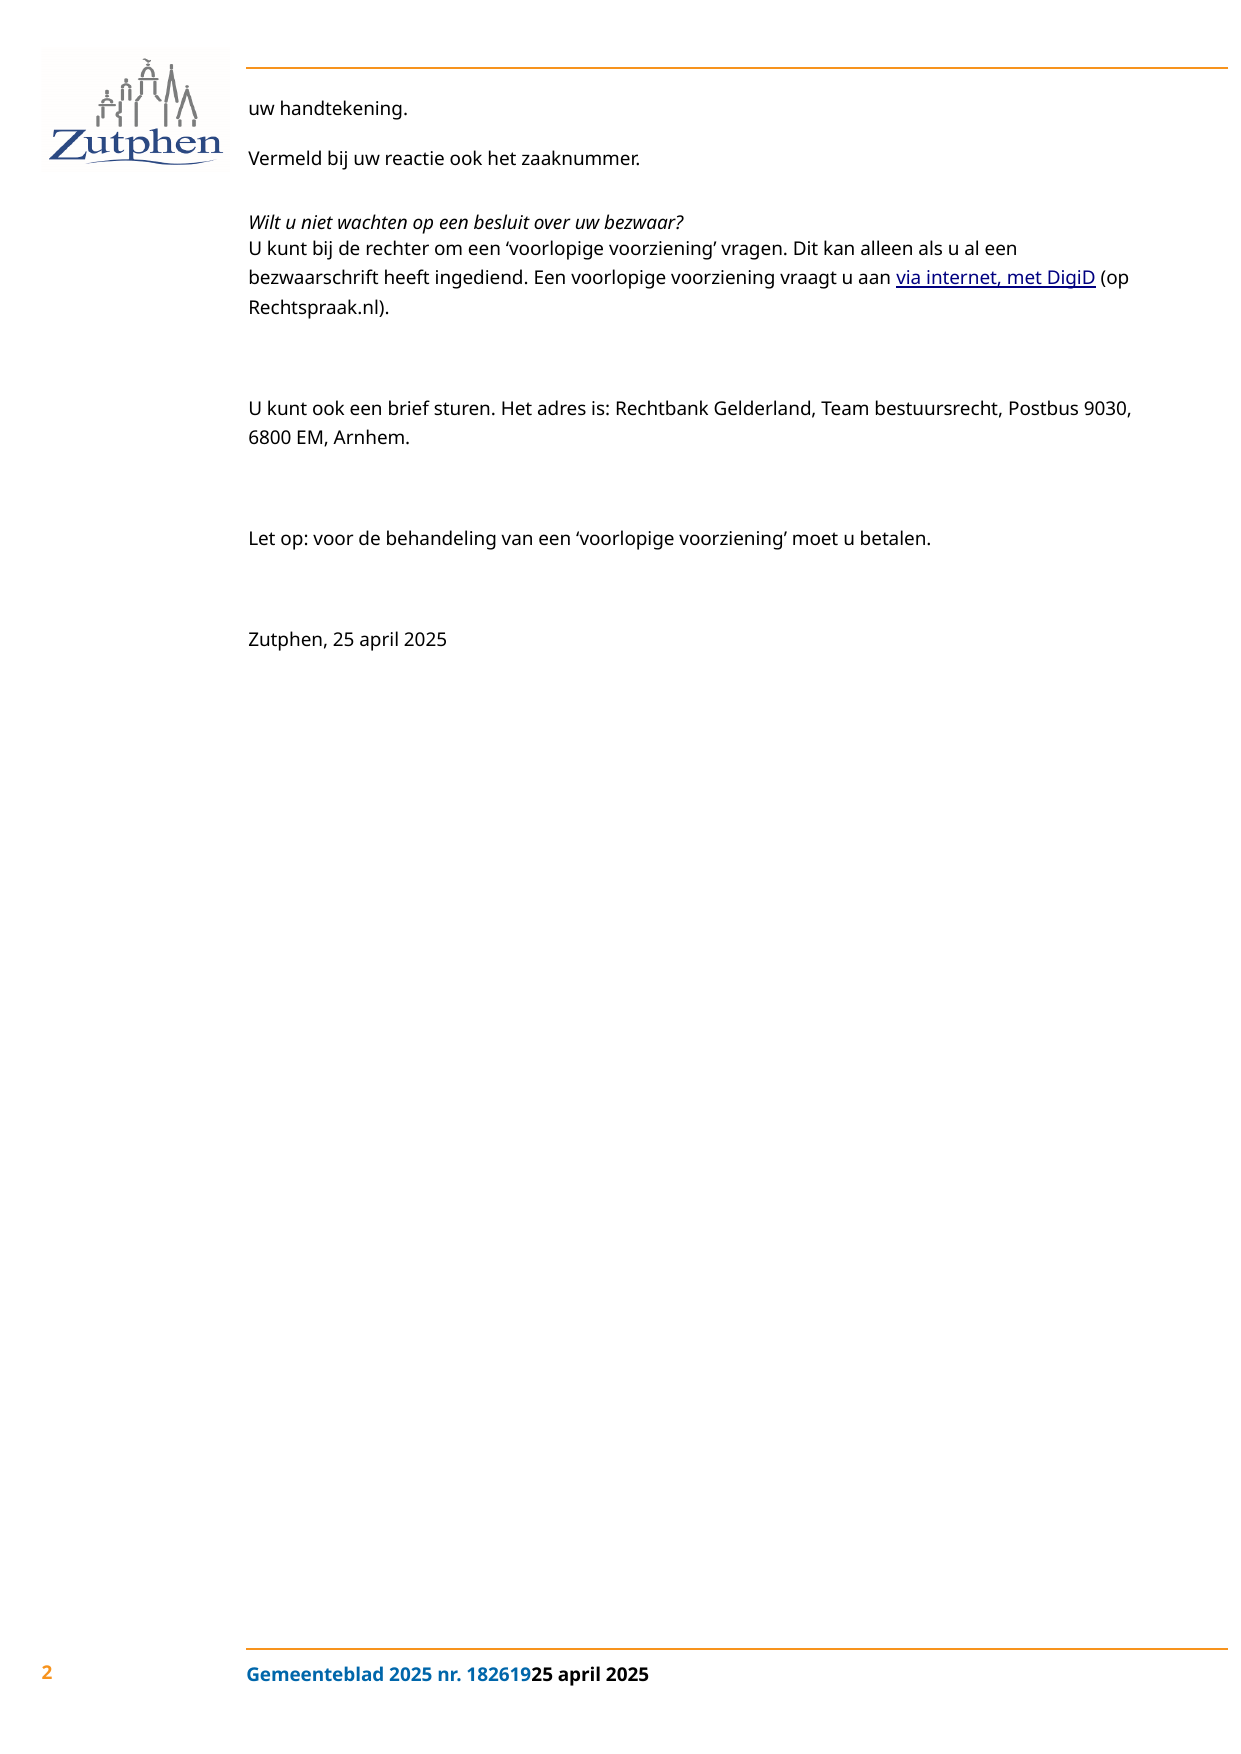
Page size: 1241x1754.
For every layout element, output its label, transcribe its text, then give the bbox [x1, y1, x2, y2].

text Let op: voor de behandeling van een ‘voorlopige voorziening’ moet u betalen. [248, 525, 1152, 551]
text U kunt bij de rechter om een ‘voorlopige voorziening’ vragen. Dit kan alleen als u al een bezwaarschrift heeft ingediend. Een voorlopige voorziening vraagt u aan via internet, met DigiD (op Rechtspraak.nl). [248, 235, 1152, 320]
text uw handtekening. [248, 95, 1152, 121]
text Zutphen, 25 april 2025 [248, 626, 1152, 652]
text Vermeld bij uw reactie ook het zaaknummer. [248, 145, 1152, 171]
text U kunt ook een brief sturen. Het adres is: Rechtbank Gelderland, Team bestuursrecht, Postbus 9030, 6800 EM, Arnhem. [248, 395, 1152, 450]
picture [41, 47, 231, 172]
text Wilt u niet wachten op een besluit over uw bezwaar? [248, 209, 1152, 235]
